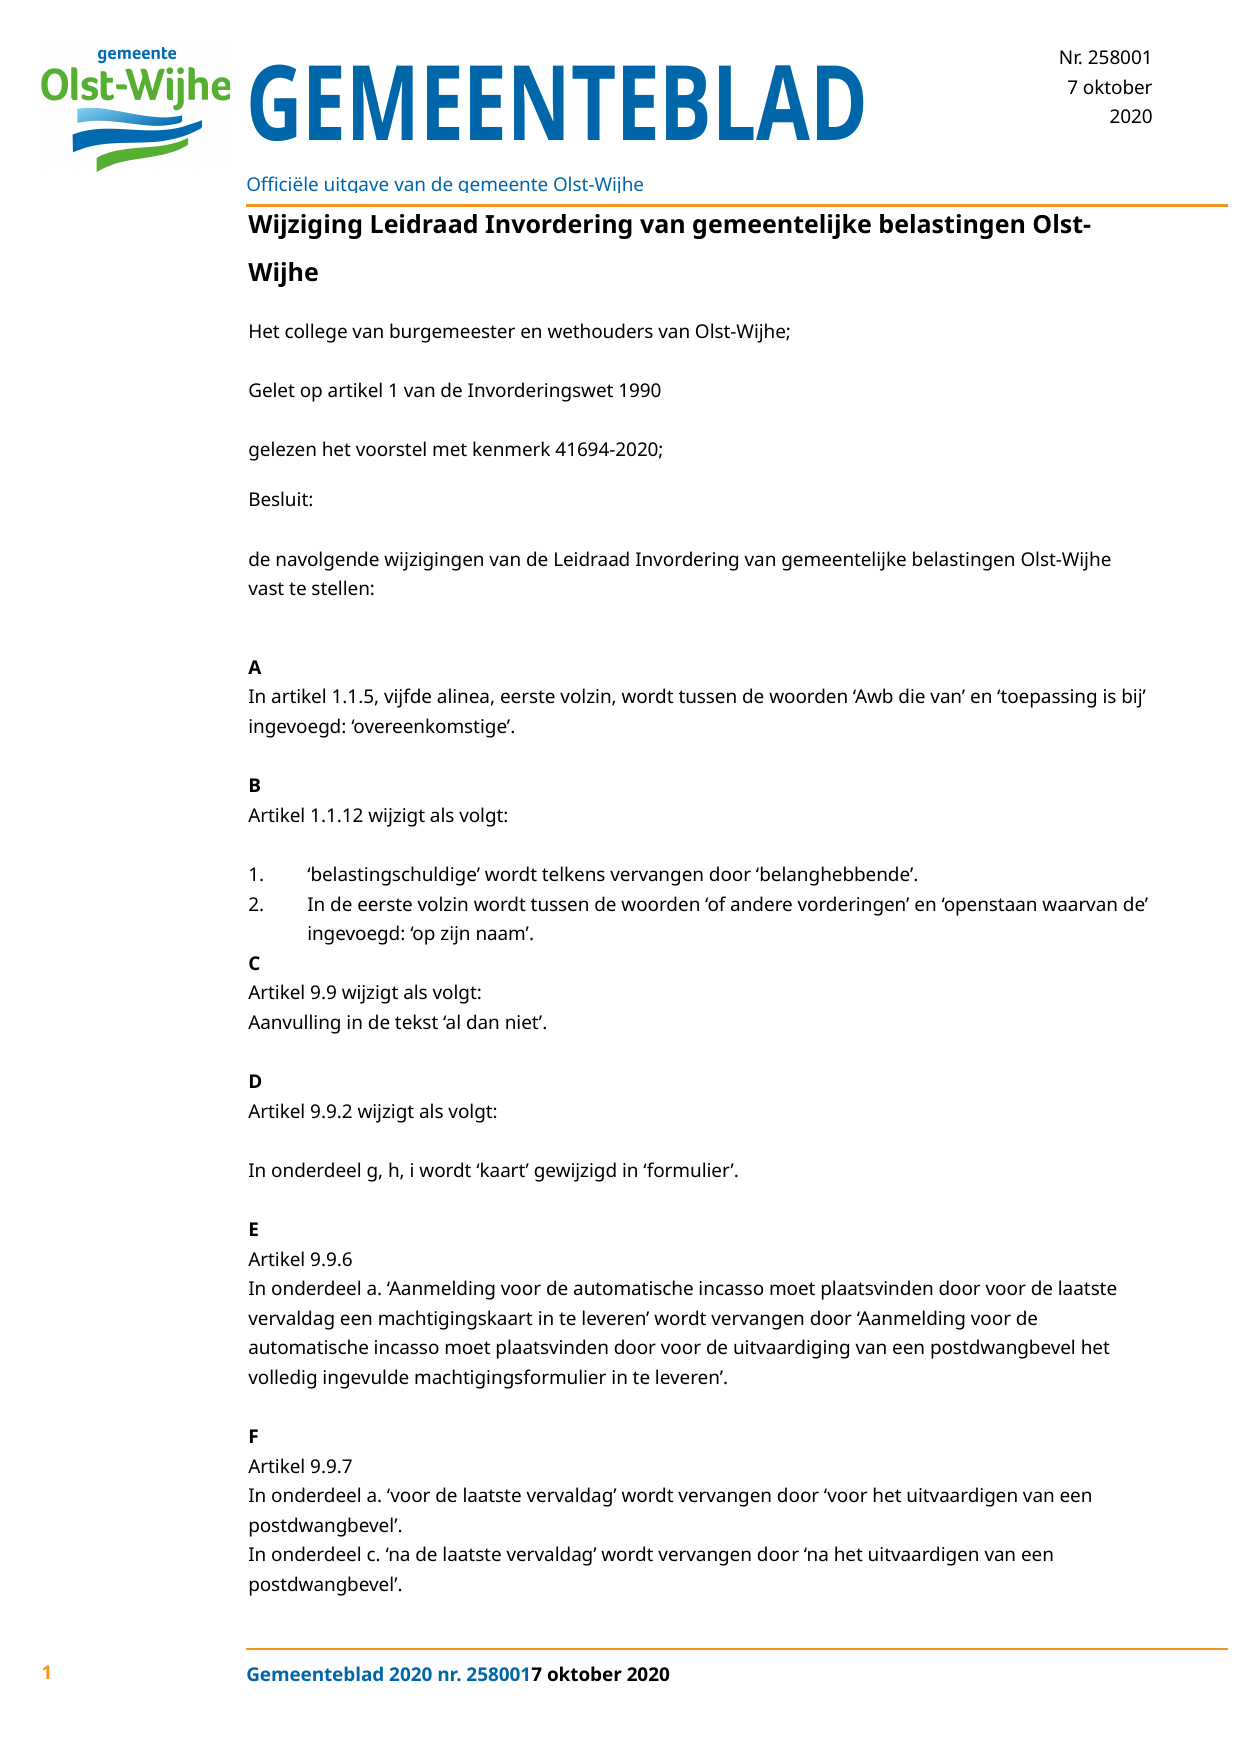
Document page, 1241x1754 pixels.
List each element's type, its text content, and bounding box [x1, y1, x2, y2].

text In onderdeel a. ‘Aanmelding voor de automatische incasso moet plaatsvinden door voor de laatste vervaldag een machtigingskaart in te leveren’ wordt vervangen door ‘Aanmelding voor de automatische incasso moet plaatsvinden door voor de uitvaardiging van een postdwangbevel het volledig ingevulde machtigingsformulier in te leveren’. [248, 1275, 1152, 1390]
text Artikel 9.9 wijzigt als volgt: [248, 979, 1152, 1005]
text de navolgende wijzigingen van de Leidraad Invordering van gemeentelijke belastingen Olst-Wijhe vast te stellen: [248, 546, 1152, 601]
text C [248, 950, 1152, 976]
text E [248, 1216, 1152, 1242]
text Artikel 1.1.12 wijzigt als volgt: [248, 802, 1152, 828]
text A [248, 654, 1152, 680]
text F [248, 1423, 1152, 1449]
text B [248, 772, 1152, 798]
text In artikel 1.1.5, vijfde alinea, eerste volzin, wordt tussen de woorden ‘Awb die van’ en ‘toepassing is bij’ ingevoegd: ‘overeenkomstige’. [248, 684, 1152, 739]
text Artikel 9.9.7 [248, 1453, 1152, 1479]
text Besluit: [248, 487, 1152, 512]
text In onderdeel c. ‘na de laatste vervaldag’ wordt vervangen door ‘na het uitvaardigen van een postdwangbevel’. [248, 1542, 1152, 1597]
text D [248, 1068, 1152, 1094]
list ‘belastingschuldige’ wordt telkens vervangen door ‘belanghebbende’. [248, 861, 1152, 887]
text Artikel 9.9.6 [248, 1246, 1152, 1272]
picture [41, 47, 231, 172]
text Aanvulling in de tekst ‘al dan niet’. [248, 1009, 1152, 1035]
text In onderdeel g, h, i wordt ‘kaart’ gewijzigd in ‘formulier’. [248, 1157, 1152, 1183]
text Artikel 9.9.2 wijzigt als volgt: [248, 1098, 1152, 1124]
list In de eerste volzin wordt tussen de woorden ‘of andere vorderingen’ en ‘openstaan waarvan de’ ingevoegd: ‘op zijn naam’. [248, 891, 1152, 946]
text Het college van burgemeester en wethouders van Olst-Wijhe; [248, 318, 1152, 344]
text In onderdeel a. ‘voor de laatste vervaldag’ wordt vervangen door ‘voor het uitvaardigen van een postdwangbevel’. [248, 1482, 1152, 1538]
text gelezen het voorstel met kenmerk 41694-2020; [248, 436, 1152, 462]
text Gelet op artikel 1 van de Invorderingswet 1990 [248, 377, 1152, 403]
text Wijziging Leidraad Invordering van gemeentelijke belastingen Olst-Wijhe [248, 207, 1152, 288]
